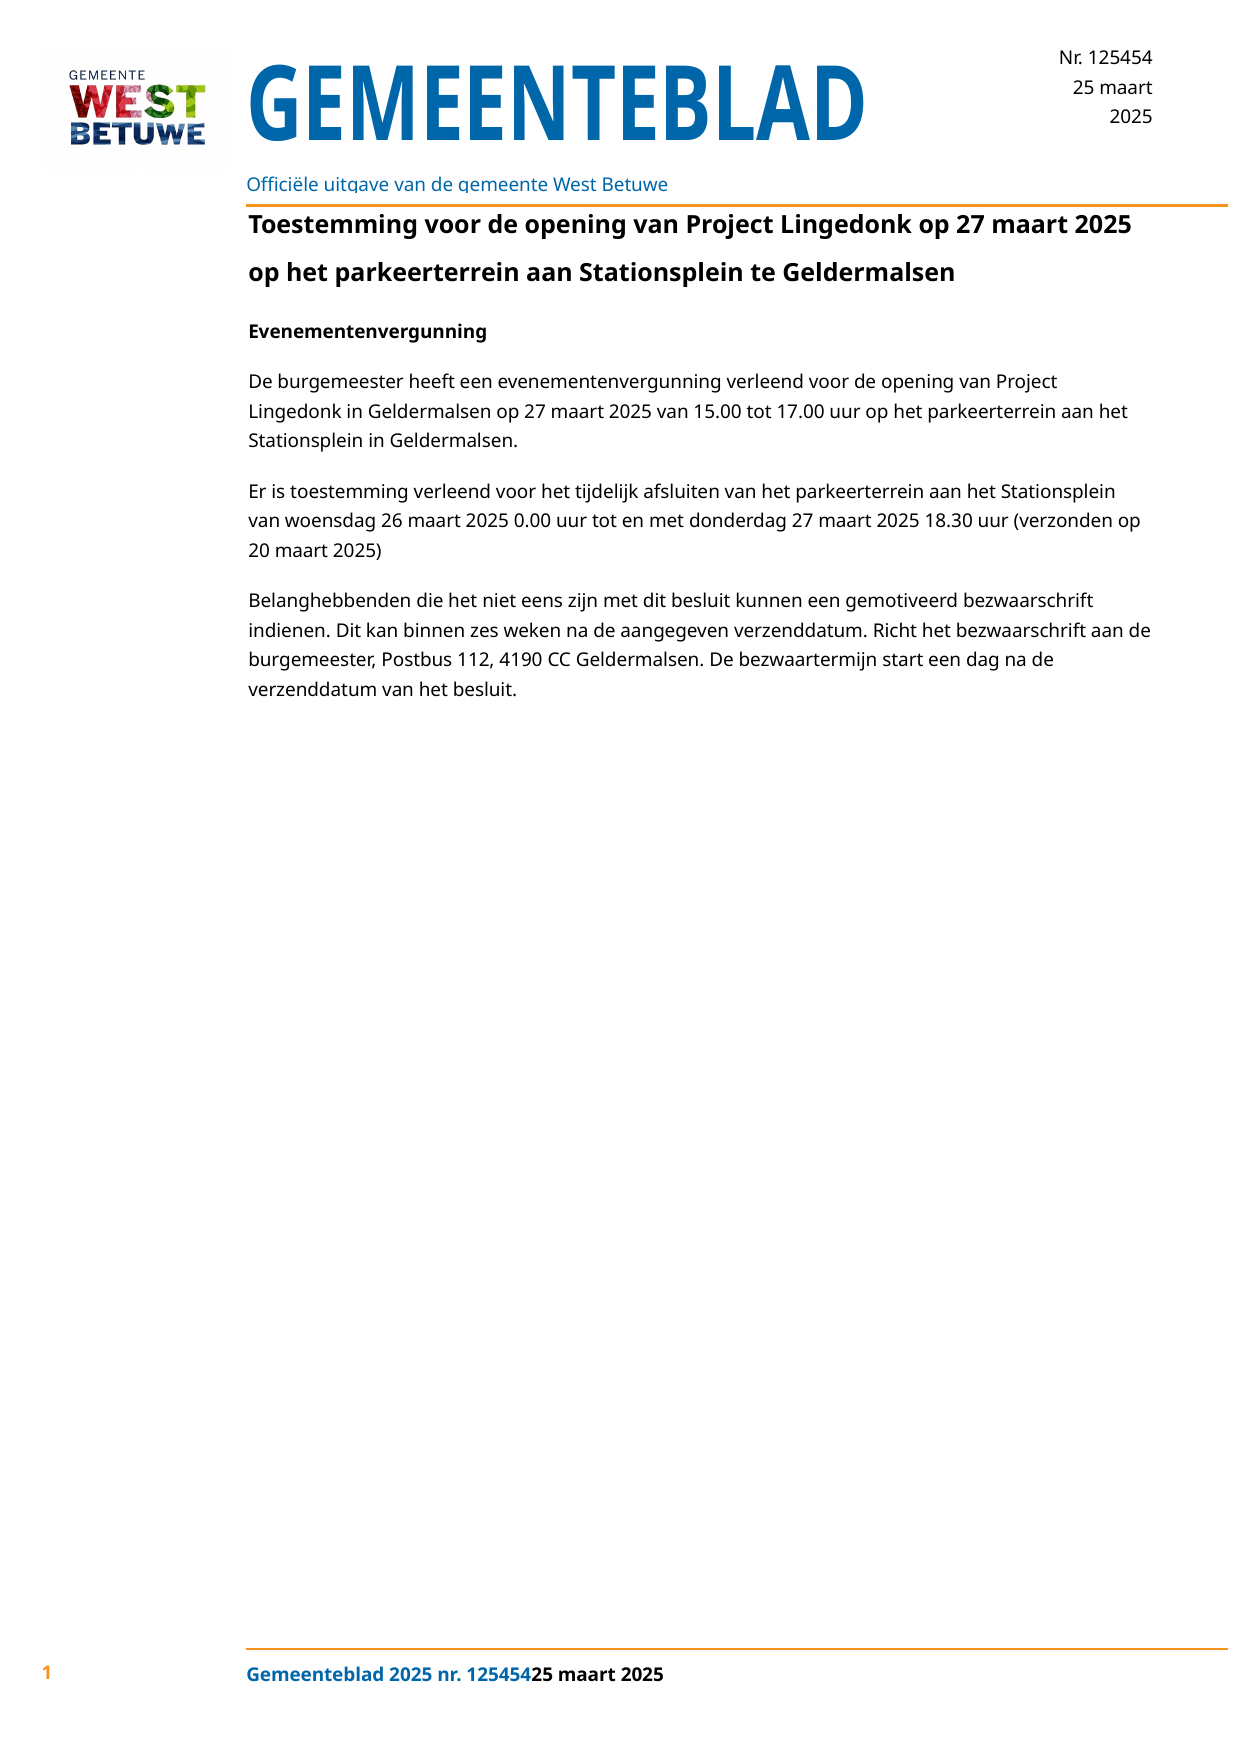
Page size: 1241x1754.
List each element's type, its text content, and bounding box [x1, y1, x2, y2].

text Evenementenvergunning [248, 318, 1152, 344]
text Er is toestemming verleend voor het tijdelijk afsluiten van het parkeerterrein aan het Stationsplein van woensdag 26 maart 2025 0.00 uur tot en met donderdag 27 maart 2025 18.30 uur (verzonden op 20 maart 2025) [248, 478, 1152, 563]
text De burgemeester heeft een evenementenvergunning verleend voor de opening van Project Lingedonk in Geldermalsen op 27 maart 2025 van 15.00 tot 17.00 uur op het parkeerterrein aan het Stationsplein in Geldermalsen. [248, 368, 1152, 453]
text Toestemming voor de opening van Project Lingedonk op 27 maart 2025 op het parkeerterrein aan Stationsplein te Geldermalsen [248, 207, 1152, 288]
text Belanghebbenden die het niet eens zijn met dit besluit kunnen een gemotiveerd bezwaarschrift indienen. Dit kan binnen zes weken na de aangegeven verzenddatum. Richt het bezwaarschrift aan de burgemeester, Postbus 112, 4190 CC Geldermalsen. De bezwaartermijn start een dag na de verzenddatum van het besluit. [248, 587, 1152, 702]
picture [41, 47, 231, 172]
